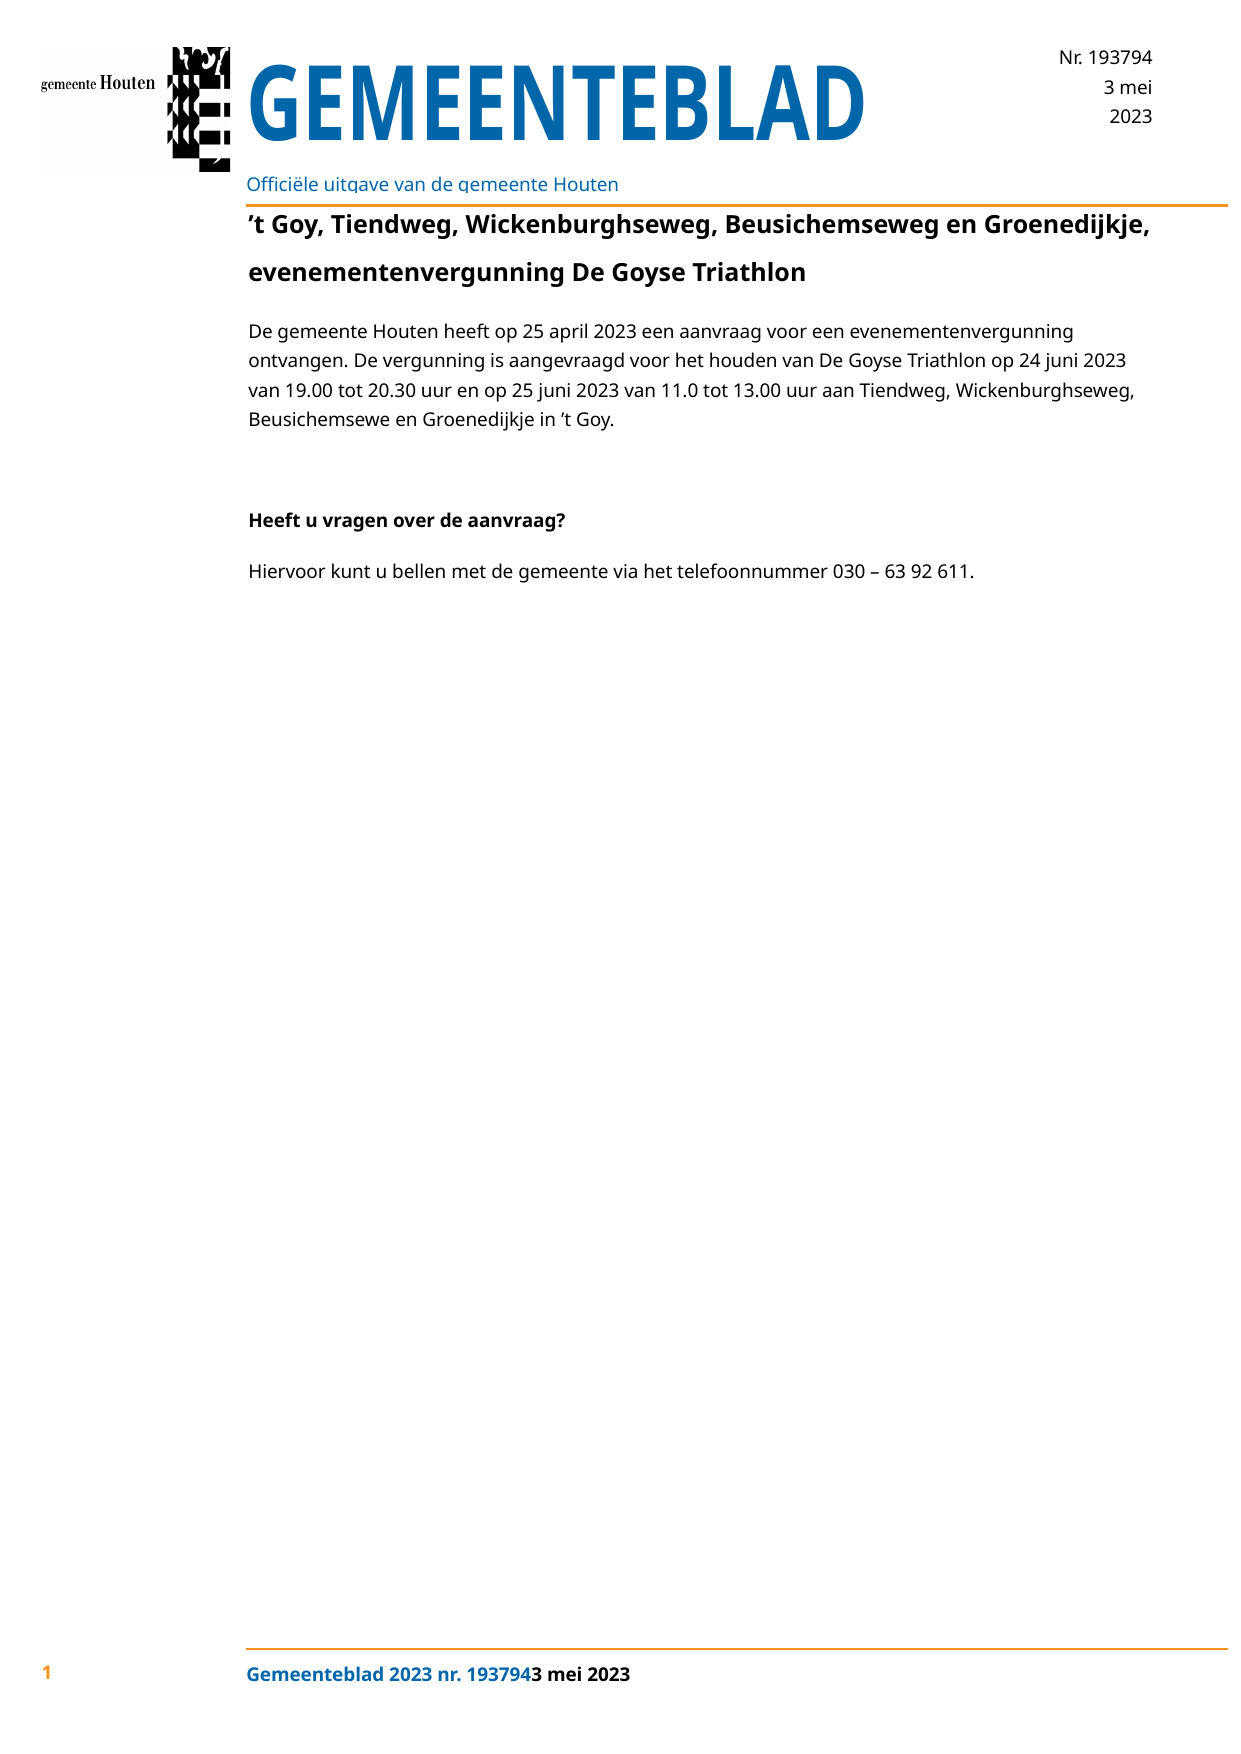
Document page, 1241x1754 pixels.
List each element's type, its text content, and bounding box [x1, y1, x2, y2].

text Heeft u vragen over de aanvraag? [248, 507, 1152, 533]
text De gemeente Houten heeft op 25 april 2023 een aanvraag voor een evenementenvergunning ontvangen. De vergunning is aangevraagd voor het houden van De Goyse Triathlon op 24 juni 2023 van 19.00 tot 20.30 uur en op 25 juni 2023 van 11.0 tot 13.00 uur aan Tiendweg, Wickenburghseweg, Beusichemsewe en Groenedijkje in ’t Goy. [248, 318, 1152, 432]
picture [41, 47, 231, 172]
text Hiervoor kunt u bellen met de gemeente via het telefoonnummer 030 – 63 92 611. [248, 558, 1152, 584]
text ’t Goy, Tiendweg, Wickenburghseweg, Beusichemseweg en Groenedijkje, evenementenvergunning De Goyse Triathlon [248, 207, 1152, 288]
